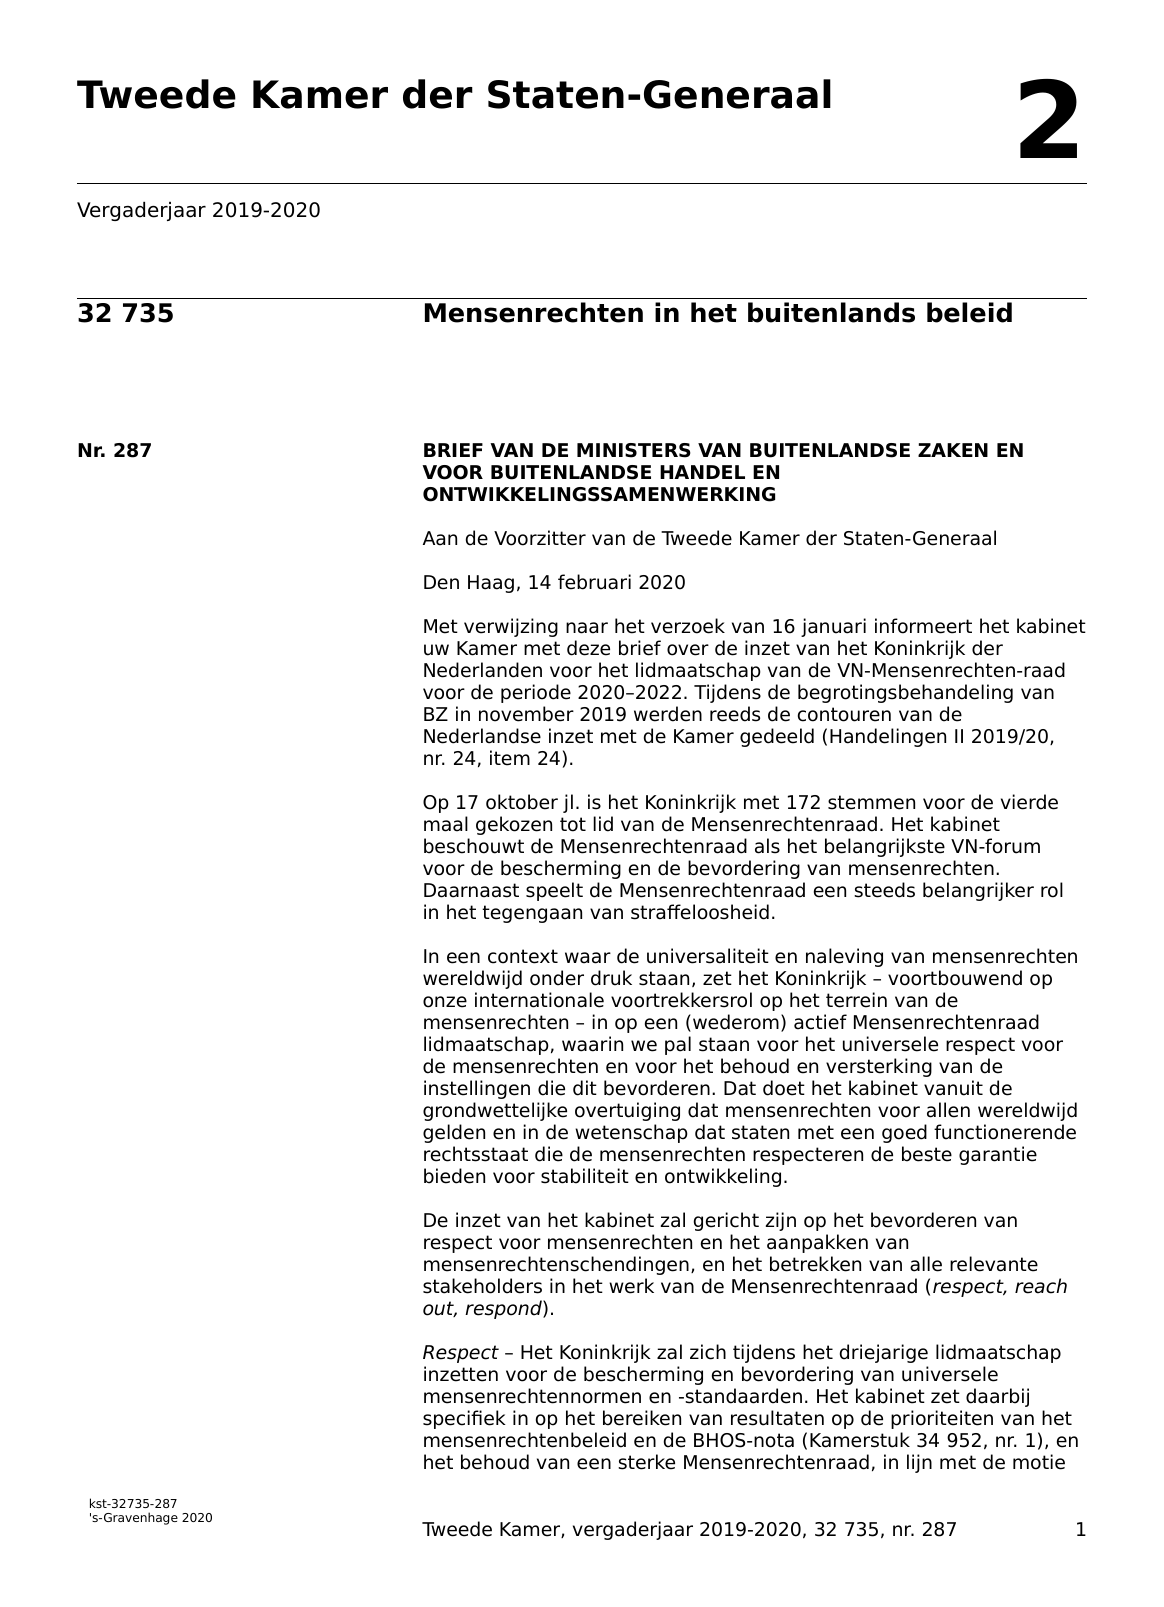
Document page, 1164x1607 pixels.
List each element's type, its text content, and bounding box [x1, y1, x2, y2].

text 's-Gravenhage 2020 [88, 1511, 323, 1525]
text Den Haag, 14 februari 2020 [422, 572, 1087, 594]
text Met verwijzing naar het verzoek van 16 januari informeert het kabinet uw Kamer met deze brief over de inzet van het Koninkrijk der Nederlanden voor het lidmaatschap van de VN-Mensenrechten-raad voor de periode 2020–2022. Tijdens de begrotingsbehandeling van BZ in november 2019 werden reeds de contouren van de Nederlandse inzet met de Kamer gedeeld (Handelingen II 2019/20, nr. 24, item 24). [422, 616, 1087, 770]
table_cell Vergaderjaar 2019-2020 [77, 184, 1087, 298]
subtitle 32 735 Mensenrechten in het buitenlands beleid [77, 299, 1087, 329]
text Respect – Het Koninkrijk zal zich tijdens het driejarige lidmaatschap inzetten voor de bescherming en bevordering van universele mensenrechtennormen en -standaarden. Het kabinet zet daarbij specifiek in op het bereiken van resultaten op de prioriteiten van het mensenrechtenbeleid en de BHOS-nota (Kamerstuk 34 952, nr. 1), en het behoud van een sterke Mensenrechtenraad, in lijn met de motie [422, 1342, 1087, 1474]
table_header Tweede Kamer der Staten-Generaal [77, 59, 886, 183]
text Op 17 oktober jl. is het Koninkrijk met 172 stemmen voor de vierde maal gekozen tot lid van de Mensenrechtenraad. Het kabinet beschouwt de Mensenrechtenraad als het belangrijkste VN-forum voor de bescherming en de bevordering van mensenrechten. Daarnaast speelt de Mensenrechtenraad een steeds belangrijker rol in het tegengaan van straffeloosheid. [422, 792, 1087, 924]
table_header 2 [886, 59, 1087, 183]
text In een context waar de universaliteit en naleving van mensenrechten wereldwijd onder druk staan, zet het Koninkrijk – voortbouwend op onze internationale voortrekkersrol op het terrein van de mensenrechten – in op een (wederom) actief Mensenrechtenraad lidmaatschap, waarin we pal staan voor het universele respect voor de mensenrechten en voor het behoud en versterking van de instellingen die dit bevorderen. Dat doet het kabinet vanuit de grondwettelijke overtuiging dat mensenrechten voor allen wereldwijd gelden en in de wetenschap dat staten met een goed functionerende rechtsstaat die de mensenrechten respecteren de beste garantie bieden voor stabiliteit en ontwikkeling. [422, 946, 1087, 1188]
text De inzet van het kabinet zal gericht zijn op het bevorderen van respect voor mensenrechten en het aanpakken van mensenrechtenschendingen, en het betrekken van alle relevante stakeholders in het werk van de Mensenrechtenraad (respect, reach out, respond). [422, 1210, 1087, 1320]
text kst-32735-287 [88, 1497, 323, 1511]
subtitle Nr. 287 BRIEF VAN DE MINISTERS VAN BUITENLANDSE ZAKEN EN VOOR BUITENLANDSE HANDEL EN ONTWIKKELINGSSAMENWERKING [77, 440, 1087, 506]
text Aan de Voorzitter van de Tweede Kamer der Staten-Generaal [422, 528, 1087, 550]
